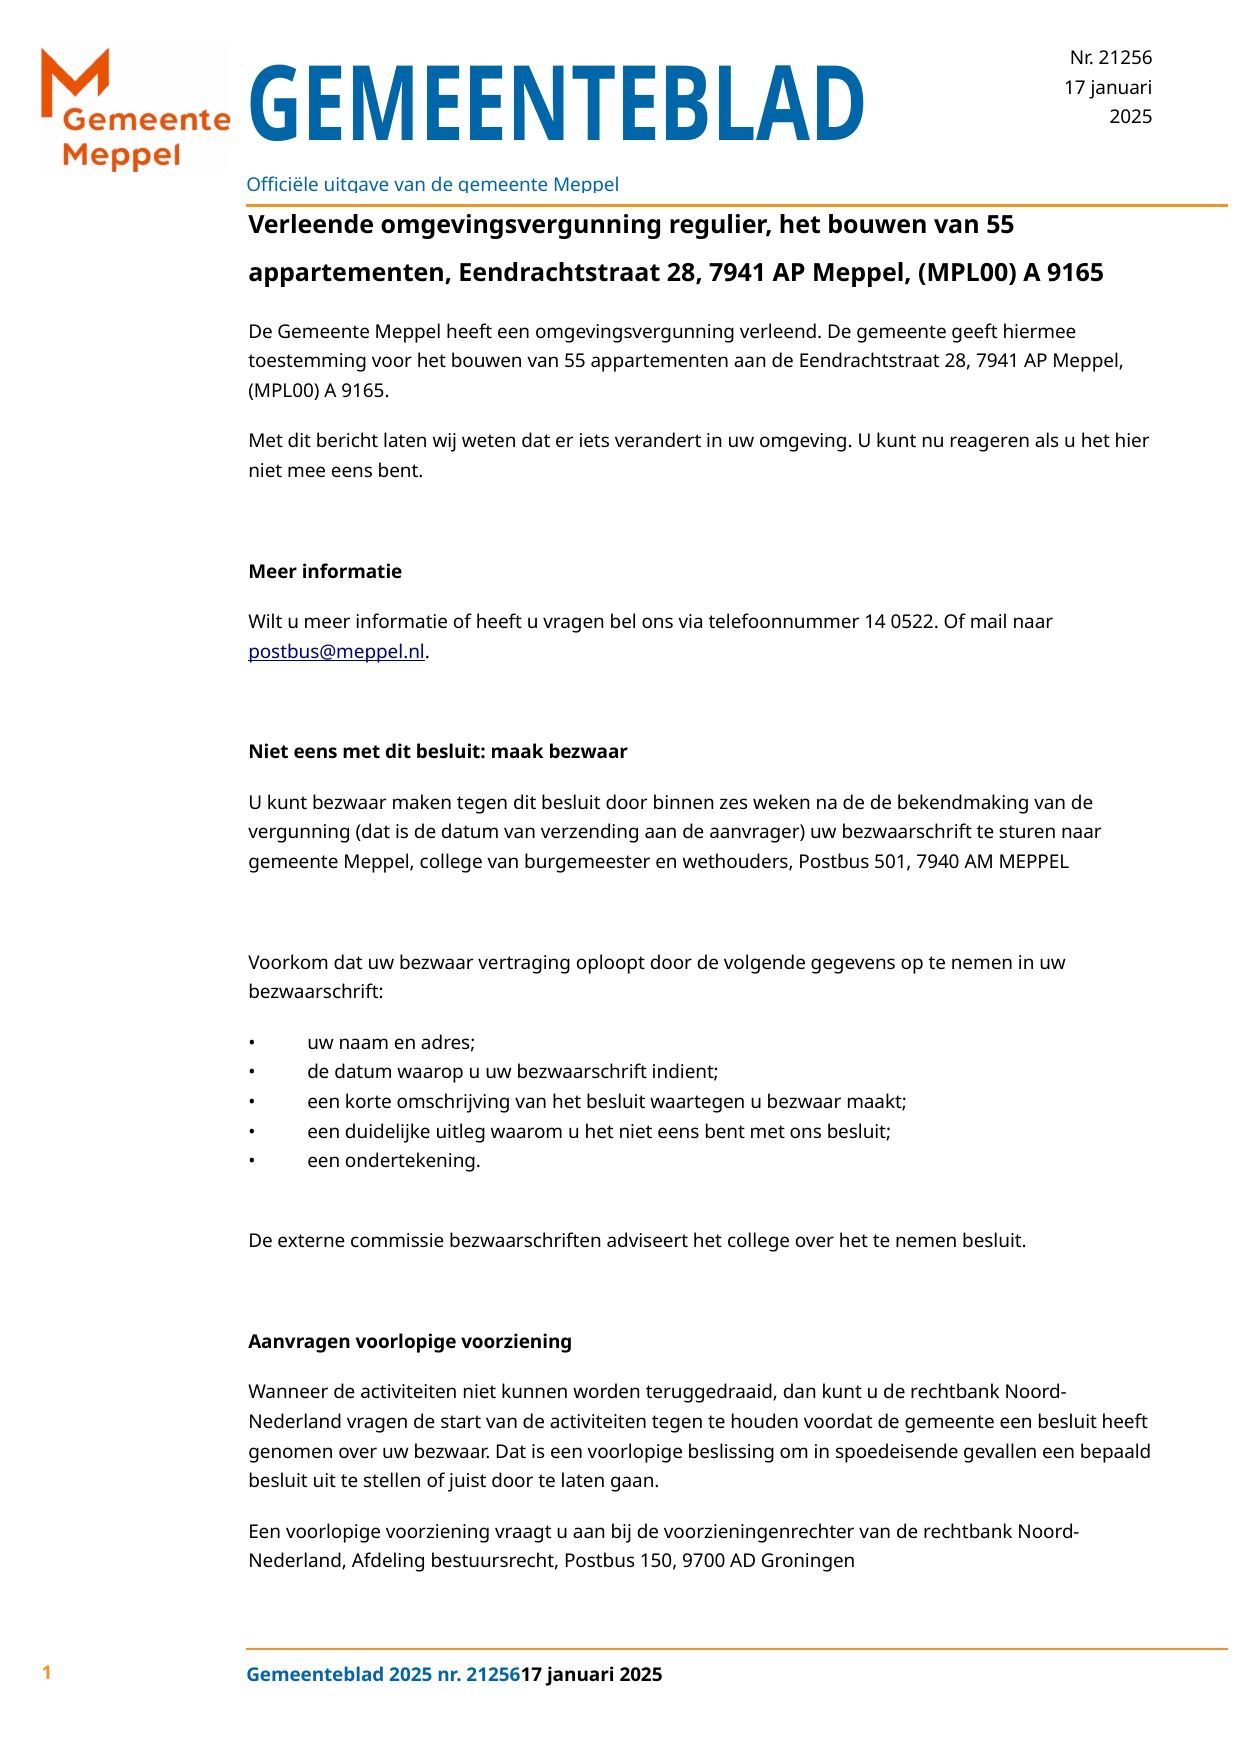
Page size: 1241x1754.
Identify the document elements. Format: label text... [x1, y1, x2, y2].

list een korte omschrijving van het besluit waartegen u bezwaar maakt; [248, 1088, 1152, 1114]
text U kunt bezwaar maken tegen dit besluit door binnen zes weken na de de bekendmaking van de vergunning (dat is de datum van verzending aan de aanvrager) uw bezwaarschrift te sturen naar gemeente Meppel, college van burgemeester en wethouders, Postbus 501, 7940 AM MEPPEL [248, 789, 1152, 874]
text Verleende omgevingsvergunning regulier, het bouwen van 55 appartementen, Eendrachtstraat 28, 7941 AP Meppel, (MPL00) A 9165 [248, 207, 1152, 288]
list een duidelijke uitleg waarom u het niet eens bent met ons besluit; [248, 1118, 1152, 1144]
text Een voorlopige voorziening vraagt u aan bij de voorzieningenrechter van de rechtbank Noord-Nederland, Afdeling bestuursrecht, Postbus 150, 9700 AD Groningen [248, 1518, 1152, 1573]
text Wanneer de activiteiten niet kunnen worden teruggedraaid, dan kunt u de rechtbank Noord-Nederland vragen de start van de activiteiten tegen te houden voordat de gemeente een besluit heeft genomen over uw bezwaar. Dat is een voorlopige beslissing om in spoedeisende gevallen een bepaald besluit uit te stellen of juist door te laten gaan. [248, 1379, 1152, 1493]
text Wilt u meer informatie of heeft u vragen bel ons via telefoonnummer 14 0522. Of mail naar postbus@meppel.nl. [248, 608, 1152, 664]
text Aanvragen voorlopige voorziening [248, 1328, 1152, 1354]
text De externe commissie bezwaarschriften adviseert het college over het te nemen besluit. [248, 1227, 1152, 1253]
picture [41, 47, 231, 172]
text De Gemeente Meppel heeft een omgevingsvergunning verleend. De gemeente geeft hiermee toestemming voor het bouwen van 55 appartementen aan de Eendrachtstraat 28, 7941 AP Meppel, (MPL00) A 9165. [248, 318, 1152, 403]
text Niet eens met dit besluit: maak bezwaar [248, 739, 1152, 764]
text Meer informatie [248, 558, 1152, 584]
text Voorkom dat uw bezwaar vertraging oploopt door de volgende gegevens op te nemen in uw bezwaarschrift: [248, 949, 1152, 1004]
list de datum waarop u uw bezwaarschrift indient; [248, 1059, 1152, 1084]
list uw naam en adres; [248, 1029, 1152, 1055]
text Met dit bericht laten wij weten dat er iets verandert in uw omgeving. U kunt nu reageren als u het hier niet mee eens bent. [248, 427, 1152, 483]
list een ondertekening. [248, 1147, 1152, 1173]
